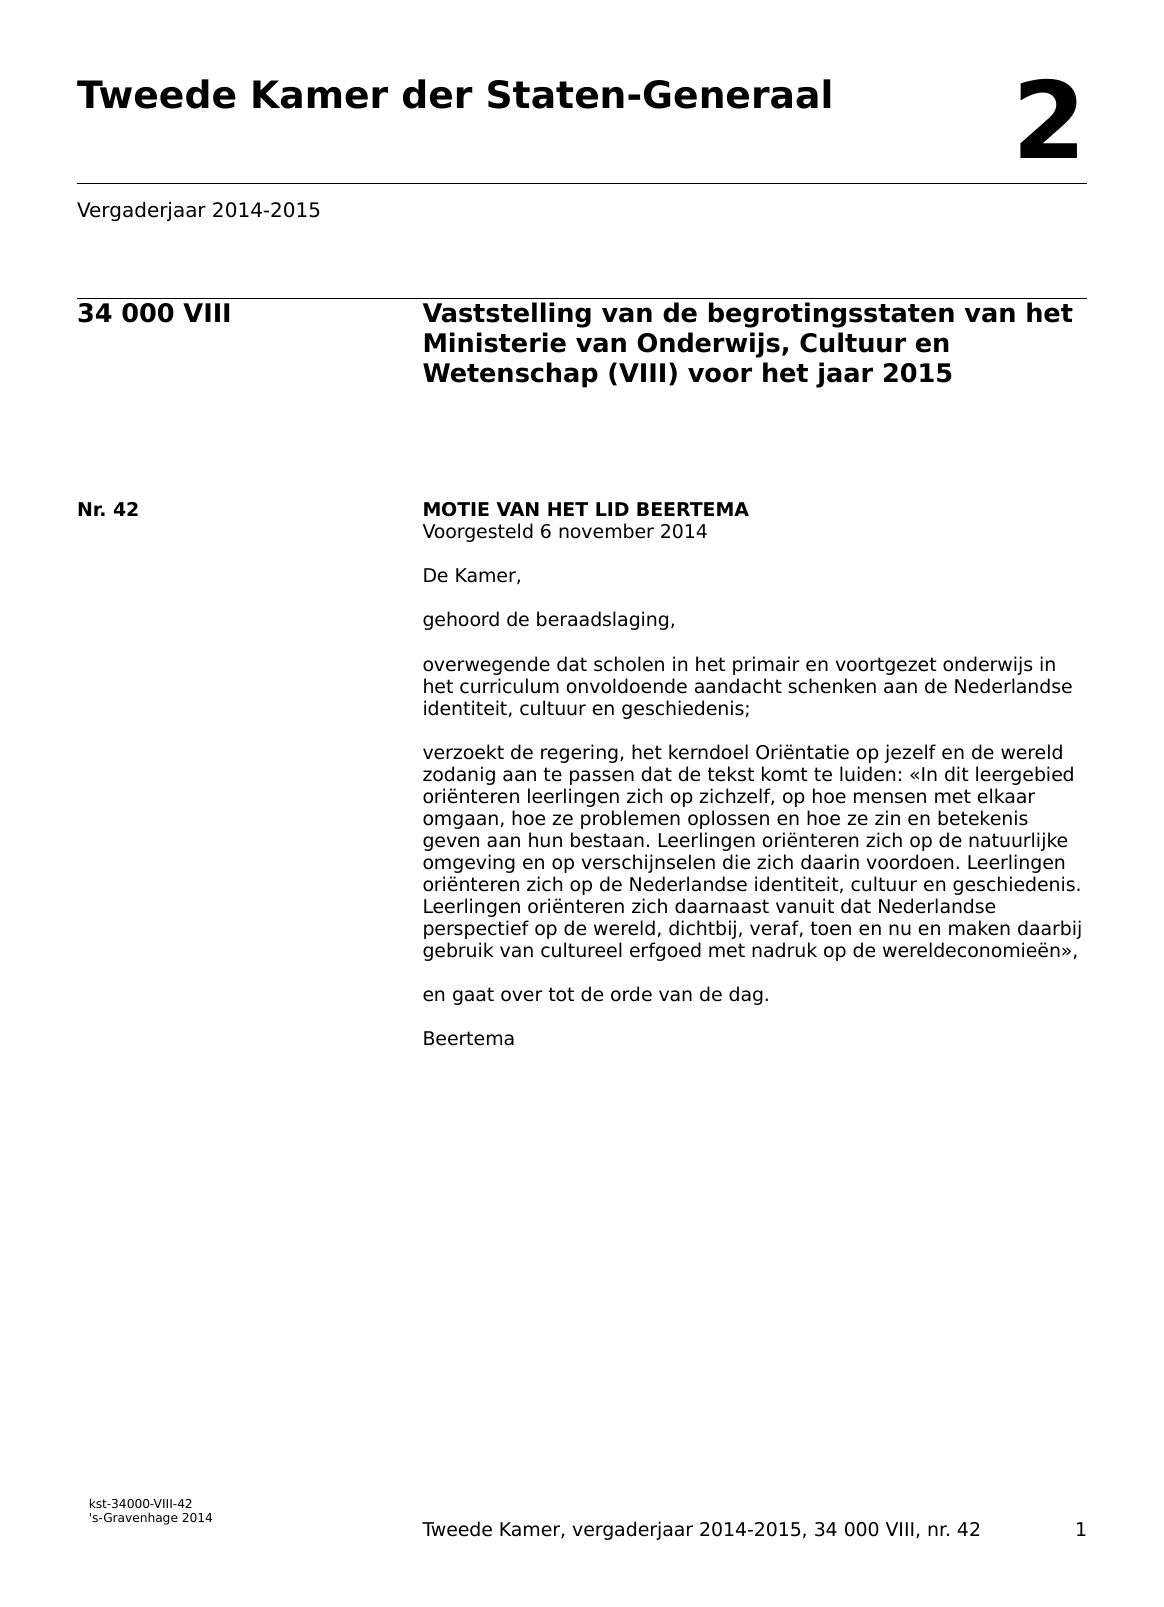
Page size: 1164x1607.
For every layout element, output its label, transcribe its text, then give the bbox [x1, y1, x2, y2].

text De Kamer, [422, 565, 1087, 587]
table_header Tweede Kamer der Staten-Generaal [77, 59, 886, 183]
text verzoekt de regering, het kerndoel Oriëntatie op jezelf en de wereld zodanig aan te passen dat de tekst komt te luiden: «In dit leergebied oriënteren leerlingen zich op zichzelf, op hoe mensen met elkaar omgaan, hoe ze problemen oplossen en hoe ze zin en betekenis geven aan hun bestaan. Leerlingen oriënteren zich op de natuurlijke omgeving en op verschijnselen die zich daarin voordoen. Leerlingen oriënteren zich op de Nederlandse identiteit, cultuur en geschiedenis. Leerlingen oriënteren zich daarnaast vanuit dat Nederlandse perspectief op de wereld, dichtbij, veraf, toen en nu en maken daarbij gebruik van cultureel erfgoed met nadruk op de wereldeconomieën», [422, 742, 1087, 961]
table_cell Vergaderjaar 2014-2015 [77, 184, 1087, 298]
table_header 2 [886, 59, 1087, 183]
text Voorgesteld 6 november 2014 [422, 521, 1087, 543]
text gehoord de beraadslaging, [422, 609, 1087, 631]
text overwegende dat scholen in het primair en voortgezet onderwijs in het curriculum onvoldoende aandacht schenken aan de Nederlandse identiteit, cultuur en geschiedenis; [422, 653, 1087, 719]
text kst-34000-VIII-42 [88, 1497, 323, 1511]
text Beertema [422, 1028, 1087, 1050]
text 's-Gravenhage 2014 [88, 1511, 323, 1525]
text en gaat over tot de orde van de dag. [422, 984, 1087, 1006]
subtitle 34 000 VIII Vaststelling van de begrotingsstaten van het Ministerie van Onderwijs, Cultuur en Wetenschap (VIII) voor het jaar 2015 [77, 299, 1087, 388]
subtitle Nr. 42 MOTIE VAN HET LID BEERTEMA [77, 499, 1087, 521]
